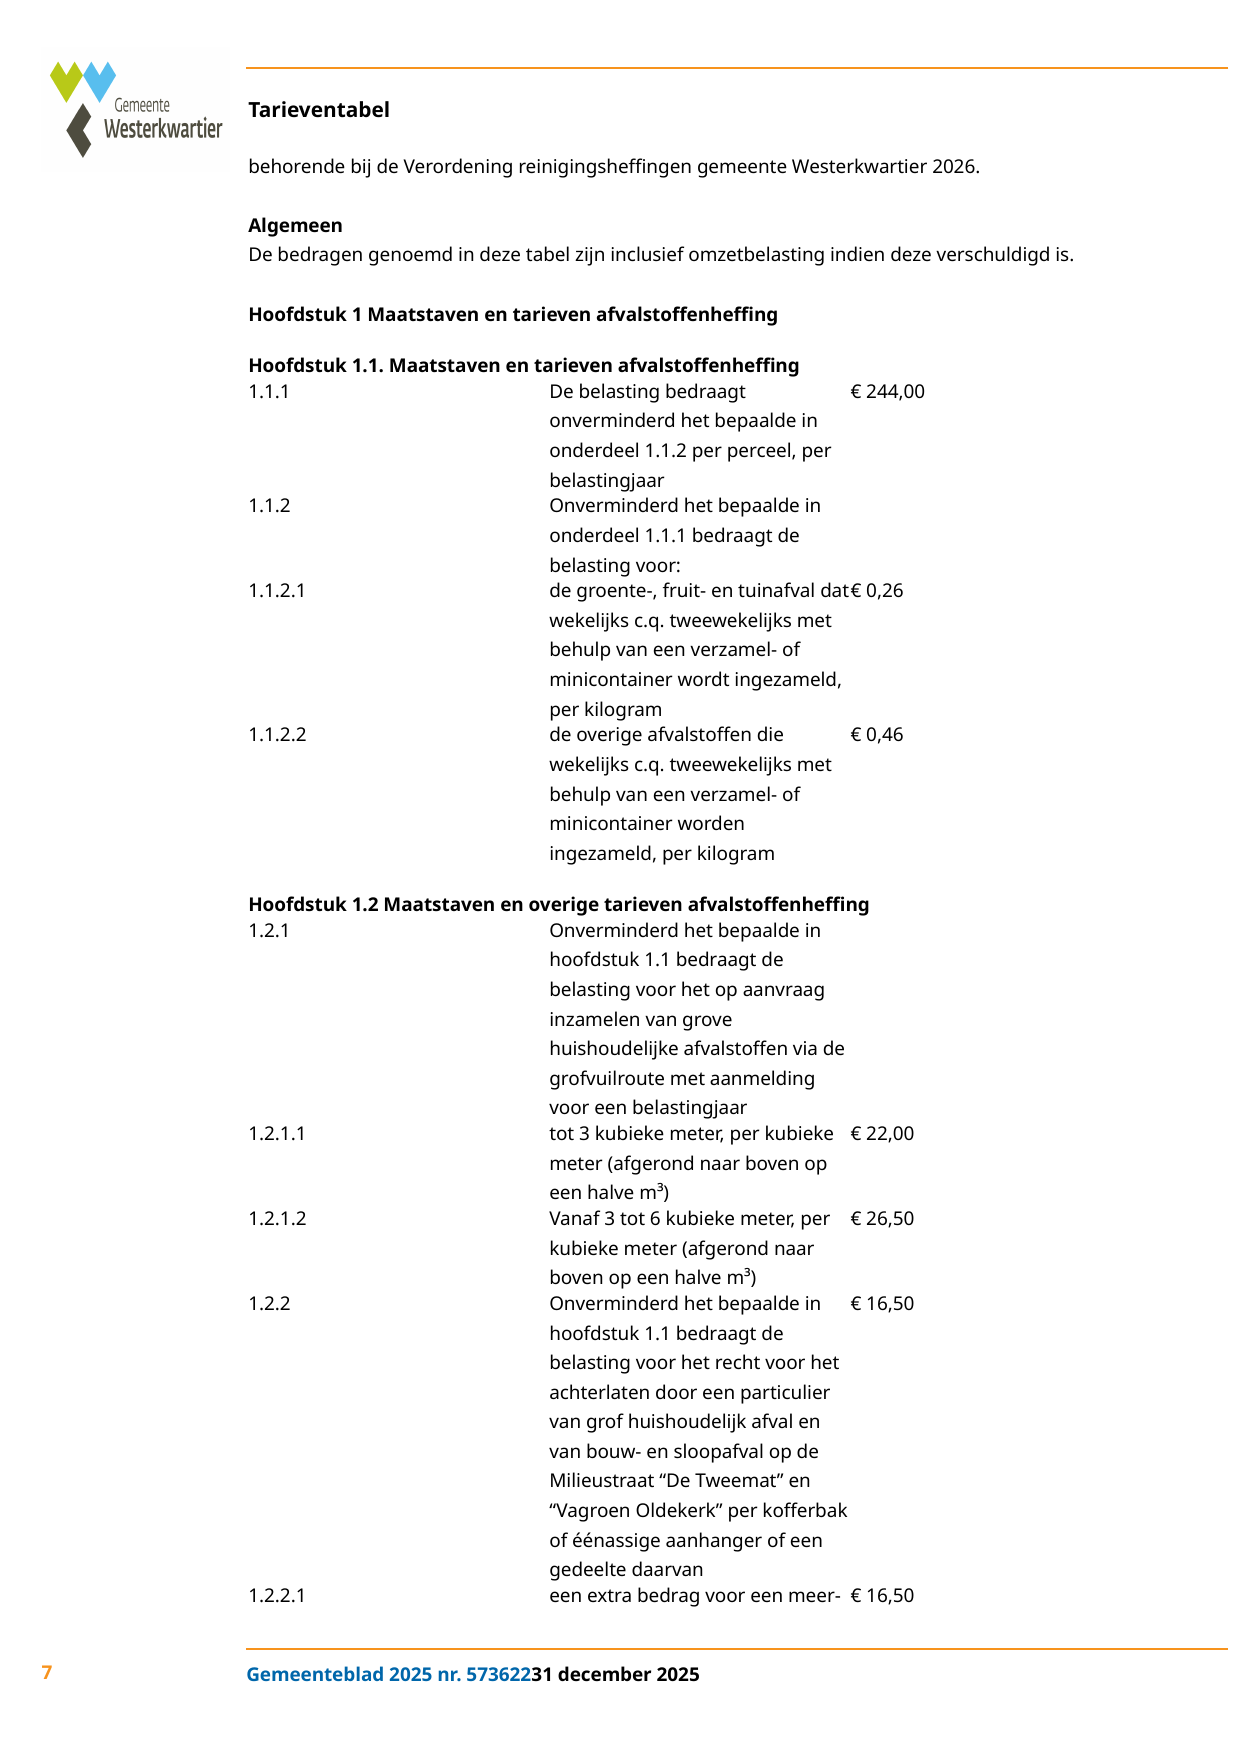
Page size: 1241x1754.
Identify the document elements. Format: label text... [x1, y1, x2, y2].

table_cell Onverminderd het bepaalde in onderdeel 1.1.1 bedraagt de belasting voor: [549, 493, 850, 577]
table_cell [850, 917, 1152, 1120]
table_cell Hoofdstuk 1.1. Maatstaven en tarieven afvalstoffenheffing [248, 353, 1152, 378]
table_cell tot 3 kubieke meter, per kubieke meter (afgerond naar boven op een halve m³) [549, 1120, 850, 1205]
table_cell [850, 493, 1152, 577]
table_cell de groente-, fruit- en tuinafval dat wekelijks c.q. tweewekelijks met behulp van een verzamel- of minicontainer wordt ingezameld, per kilogram [549, 578, 850, 722]
table_cell € 0,46 [850, 722, 1152, 866]
table_cell 1.2.1 [248, 917, 549, 1120]
table_cell 1.2.1.2 [248, 1205, 549, 1290]
table_cell € 16,50 [850, 1290, 1152, 1582]
table_cell € 0,26 [850, 578, 1152, 722]
table_cell 1.2.2 [248, 1290, 549, 1582]
table_cell [248, 866, 1152, 891]
table_cell 1.2.1.1 [248, 1120, 549, 1205]
table_cell Onverminderd het bepaalde in hoofdstuk 1.1 bedraagt de belasting voor het op aanvraag inzamelen van grove huishoudelijke afvalstoffen via de grofvuilroute met aanmelding voor een belastingjaar [549, 917, 850, 1120]
table_cell Hoofdstuk 1.2 Maatstaven en overige tarieven afvalstoffenheffing [248, 891, 1152, 917]
table_cell 1.2.2.1 [248, 1582, 549, 1608]
table_cell 1.1.1 [248, 378, 549, 493]
picture [41, 47, 231, 172]
text Algemeen [248, 212, 1152, 238]
table_cell een extra bedrag voor een meer- [549, 1582, 850, 1608]
table_cell Onverminderd het bepaalde in hoofdstuk 1.1 bedraagt de belasting voor het recht voor het achterlaten door een particulier van grof huishoudelijk afval en van bouw- en sloopafval op de Milieustraat “De Tweemat” en “Vagroen Oldekerk” per kofferbak of éénassige aanhanger of een gedeelte daarvan [549, 1290, 850, 1582]
table_cell De belasting bedraagt onverminderd het bepaalde in onderdeel 1.1.2 per perceel, per belastingjaar [549, 378, 850, 493]
table_cell 1.1.2.2 [248, 722, 549, 866]
table_cell [248, 327, 1152, 352]
table_cell Vanaf 3 tot 6 kubieke meter, per kubieke meter (afgerond naar boven op een halve m³) [549, 1205, 850, 1290]
table_cell 1.1.2.1 [248, 578, 549, 722]
table_cell € 26,50 [850, 1205, 1152, 1290]
table_cell € 22,00 [850, 1120, 1152, 1205]
text Tarieventabel [248, 95, 1152, 123]
text De bedragen genoemd in deze tabel zijn inclusief omzetbelasting indien deze verschuldigd is. [248, 242, 1152, 267]
table_cell € 16,50 [850, 1582, 1152, 1608]
table_cell de overige afvalstoffen die wekelijks c.q. tweewekelijks met behulp van een verzamel- of minicontainer worden ingezameld, per kilogram [549, 722, 850, 866]
text behorende bij de Verordening reinigingsheffingen gemeente Westerkwartier 2026. [248, 153, 1152, 179]
table_header Hoofdstuk 1 Maatstaven en tarieven afvalstoffenheffing [248, 301, 1152, 327]
table_cell € 244,00 [850, 378, 1152, 493]
table_cell 1.1.2 [248, 493, 549, 577]
